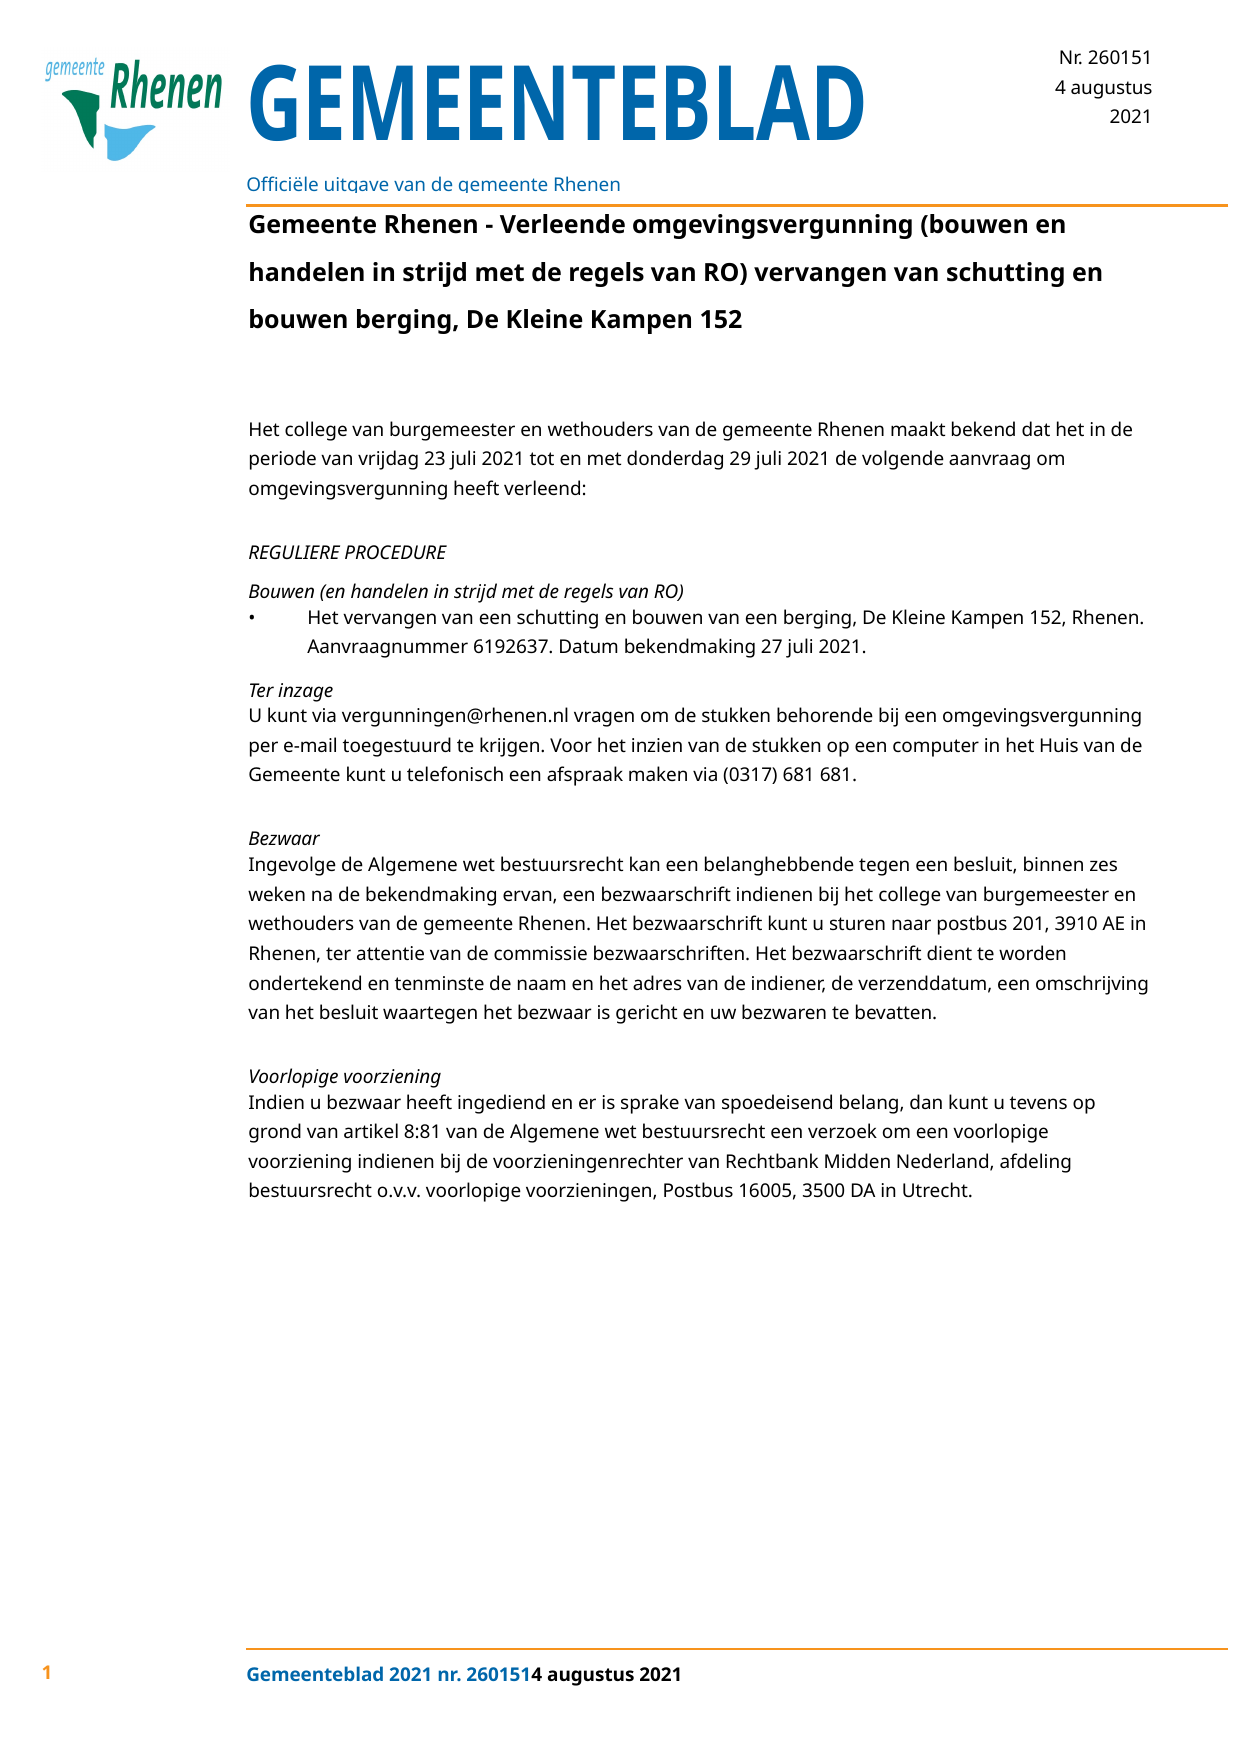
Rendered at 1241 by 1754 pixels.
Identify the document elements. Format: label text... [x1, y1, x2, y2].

text REGULIERE PROCEDURE [248, 539, 1152, 565]
text Ter inzage [248, 677, 1152, 702]
text Bezwaar [248, 826, 1152, 851]
text Voorlopige voorziening [248, 1063, 1152, 1089]
text U kunt via vergunningen@rhenen.nl vragen om de stukken behorende bij een omgevingsvergunning per e-mail toegestuurd te krijgen. Voor het inzien van de stukken op een computer in het Huis van de Gemeente kunt u telefonisch een afspraak maken via (0317) 681 681. [248, 702, 1152, 787]
list Het vervangen van een schutting en bouwen van een berging, De Kleine Kampen 152, Rhenen. Aanvraagnummer 6192637. Datum bekendmaking 27 juli 2021. [248, 604, 1152, 659]
text Gemeente Rhenen - Verleende omgevingsvergunning (bouwen en handelen in strijd met de regels van RO) vervangen van schutting en bouwen berging, De Kleine Kampen 152 [248, 207, 1152, 336]
picture [41, 47, 231, 172]
text Indien u bezwaar heeft ingediend en er is sprake van spoedeisend belang, dan kunt u tevens op grond van artikel 8:81 van de Algemene wet bestuursrecht een verzoek om een voorlopige voorziening indienen bij de voorzieningenrechter van Rechtbank Midden Nederland, afdeling bestuursrecht o.v.v. voorlopige voorzieningen, Postbus 16005, 3500 DA in Utrecht. [248, 1089, 1152, 1203]
text Bouwen (en handelen in strijd met de regels van RO) [248, 578, 1152, 604]
text Het college van burgemeester en wethouders van de gemeente Rhenen maakt bekend dat het in de periode van vrijdag 23 juli 2021 tot en met donderdag 29 juli 2021 de volgende aanvraag om omgevingsvergunning heeft verleend: [248, 416, 1152, 501]
text Ingevolge de Algemene wet bestuursrecht kan een belanghebbende tegen een besluit, binnen zes weken na de bekendmaking ervan, een bezwaarschrift indienen bij het college van burgemeester en wethouders van de gemeente Rhenen. Het bezwaarschrift kunt u sturen naar postbus 201, 3910 AE in Rhenen, ter attentie van de commissie bezwaarschriften. Het bezwaarschrift dient te worden ondertekend en tenminste de naam en het adres van de indiener, de verzenddatum, een omschrijving van het besluit waartegen het bezwaar is gericht en uw bezwaren te bevatten. [248, 851, 1152, 1025]
